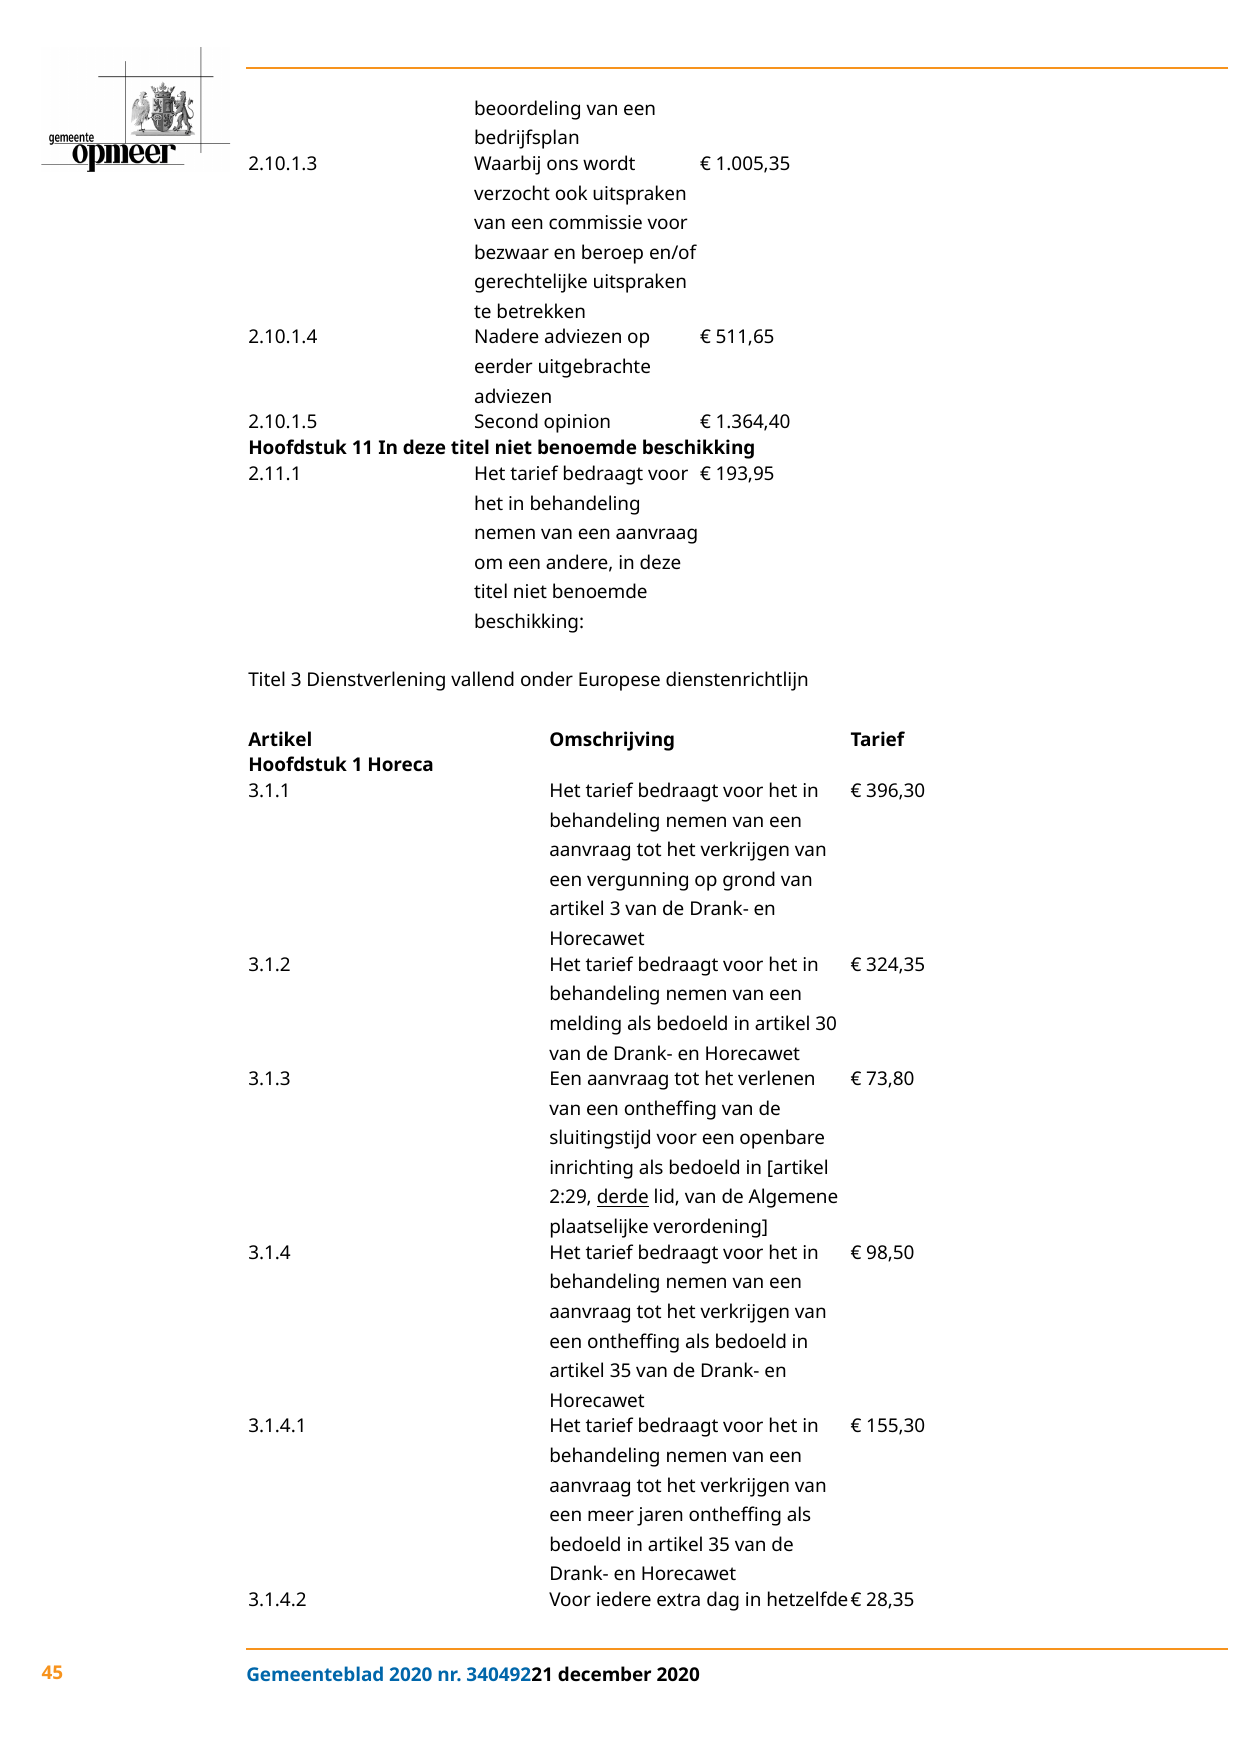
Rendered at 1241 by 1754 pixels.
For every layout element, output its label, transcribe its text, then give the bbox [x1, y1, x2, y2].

table_cell Waarbij ons wordt verzocht ook uitspraken van een commissie voor bezwaar en beroep en/of gerechtelijke uitspraken te betrekken [474, 150, 700, 324]
table_cell 2.11.1 [248, 460, 474, 634]
table_cell 2.10.1.5 [248, 409, 474, 434]
table_cell Het tarief bedraagt voor het in behandeling nemen van een melding als bedoeld in artikel 30 van de Drank- en Horecawet [549, 951, 850, 1065]
table_cell Hoofdstuk 11 In deze titel niet benoemde beschikking [248, 434, 1152, 460]
table_cell € 324,35 [850, 951, 1152, 1065]
table_cell [700, 95, 926, 150]
table_cell € 511,65 [700, 324, 926, 409]
table_cell Een aanvraag tot het verlenen van een ontheffing van de sluitingstijd voor een openbare inrichting als bedoeld in [artikel 2:29, derde lid, van de Algemene plaatselijke verordening] [549, 1065, 850, 1239]
text Titel 3 Dienstverlening vallend onder Europese dienstenrichtlijn [248, 667, 1152, 692]
table_cell 2.10.1.4 [248, 324, 474, 409]
table_cell Het tarief bedraagt voor het in behandeling nemen van een aanvraag tot het verkrijgen van een ontheffing als bedoeld in artikel 35 van de Drank- en Horecawet [549, 1239, 850, 1413]
table_header Omschrijving [549, 726, 850, 752]
table_cell [926, 460, 1152, 634]
table_cell € 155,30 [850, 1413, 1152, 1586]
table_cell 3.1.4.2 [248, 1586, 549, 1612]
table_cell € 396,30 [850, 777, 1152, 951]
table_cell 3.1.4.1 [248, 1413, 549, 1586]
table_cell beoordeling van een bedrijfsplan [474, 95, 700, 150]
table_cell € 98,50 [850, 1239, 1152, 1413]
table_cell [248, 95, 474, 150]
table_cell 3.1.4 [248, 1239, 549, 1413]
table_cell [926, 324, 1152, 409]
table_cell 3.1.1 [248, 777, 549, 951]
table_cell Hoofdstuk 1 Horeca [248, 752, 1152, 777]
table_cell Second opinion [474, 409, 700, 434]
table_cell [926, 150, 1152, 324]
table_header Tarief [850, 726, 1152, 752]
table_header Artikel [248, 726, 549, 752]
table_cell 3.1.2 [248, 951, 549, 1065]
table_cell 2.10.1.3 [248, 150, 474, 324]
table_cell [926, 409, 1152, 434]
picture [41, 47, 231, 172]
table_cell Het tarief bedraagt voor het in behandeling nemen van een aanvraag tot het verkrijgen van een vergunning op grond van artikel 3 van de Drank- en Horecawet [549, 777, 850, 951]
table_cell Het tarief bedraagt voor het in behandeling nemen van een aanvraag om een andere, in deze titel niet benoemde beschikking: [474, 460, 700, 634]
table_cell Voor iedere extra dag in hetzelfde [549, 1586, 850, 1612]
table_cell Het tarief bedraagt voor het in behandeling nemen van een aanvraag tot het verkrijgen van een meer jaren ontheffing als bedoeld in artikel 35 van de Drank- en Horecawet [549, 1413, 850, 1586]
table_cell 3.1.3 [248, 1065, 549, 1239]
table_cell Nadere adviezen op eerder uitgebrachte adviezen [474, 324, 700, 409]
table_cell [926, 95, 1152, 150]
table_cell € 73,80 [850, 1065, 1152, 1239]
table_cell € 193,95 [700, 460, 926, 634]
table_cell € 1.005,35 [700, 150, 926, 324]
table_cell € 28,35 [850, 1586, 1152, 1612]
table_cell € 1.364,40 [700, 409, 926, 434]
